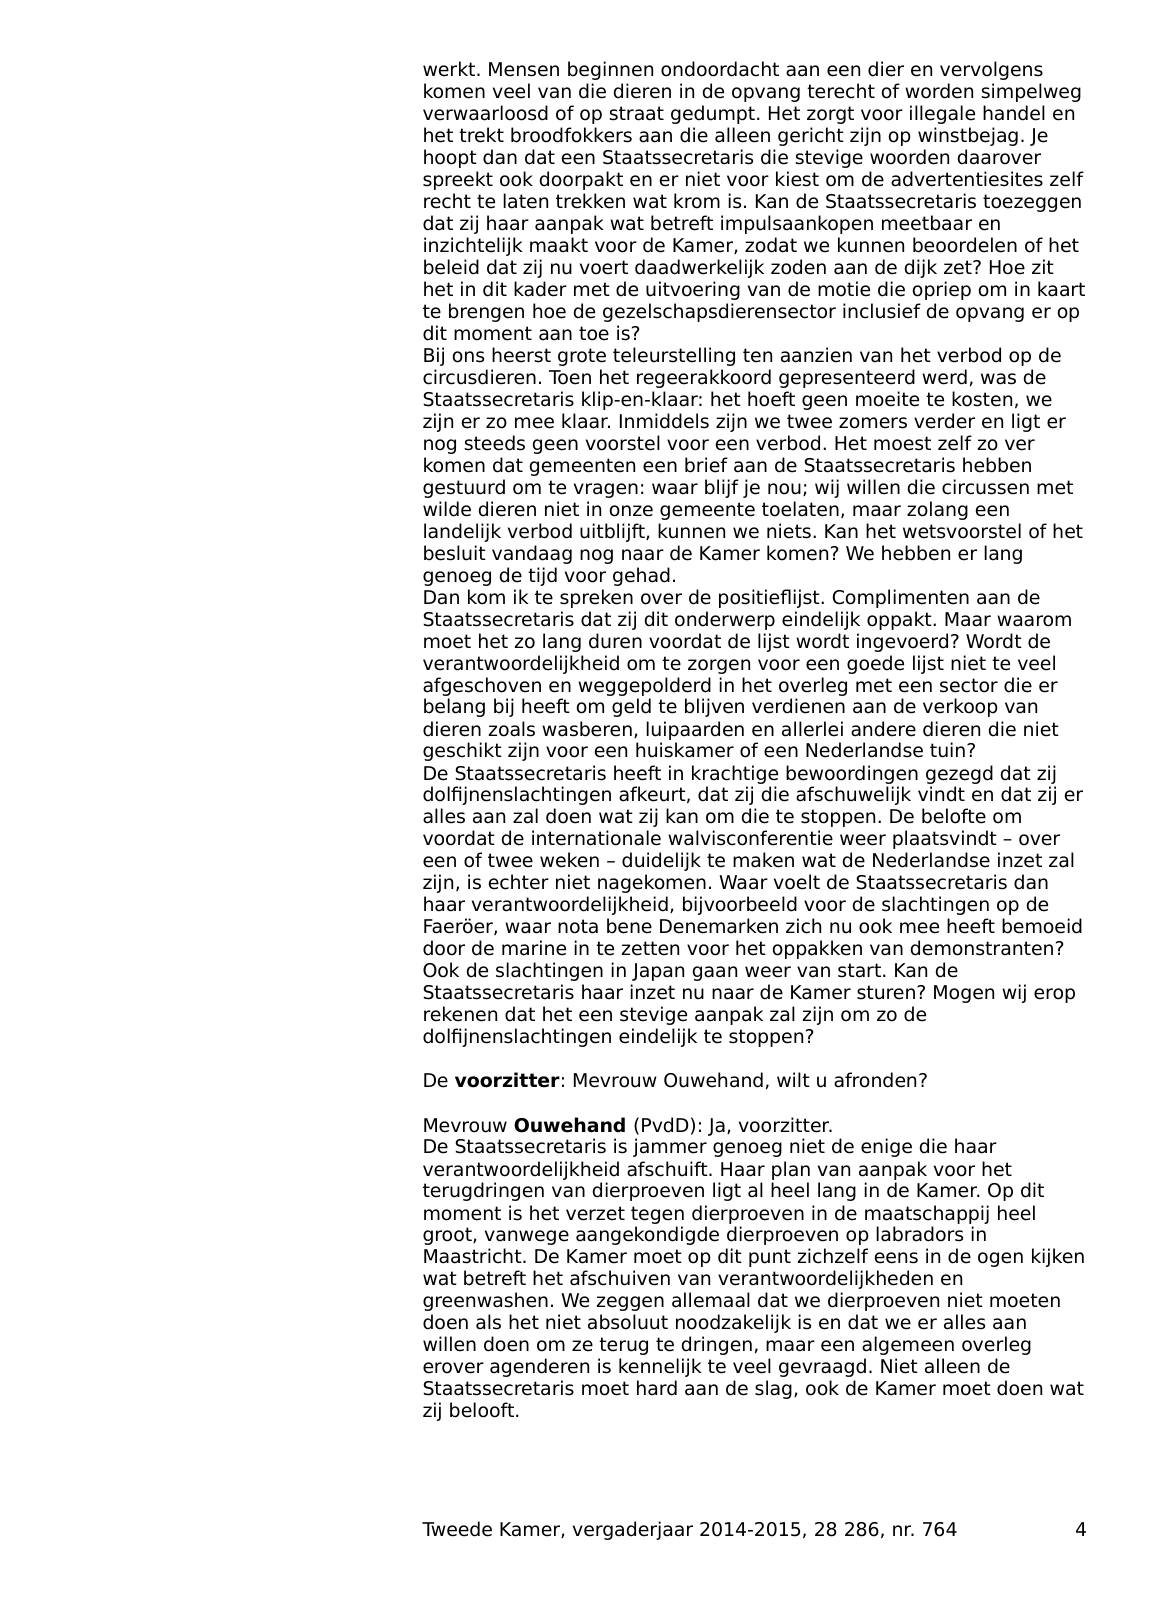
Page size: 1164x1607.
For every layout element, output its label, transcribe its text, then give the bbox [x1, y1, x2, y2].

text werkt. Mensen beginnen ondoordacht aan een dier en vervolgens komen veel van die dieren in de opvang terecht of worden simpelweg verwaarloosd of op straat gedumpt. Het zorgt voor illegale handel en het trekt broodfokkers aan die alleen gericht zijn op winstbejag. Je hoopt dan dat een Staatssecretaris die stevige woorden daarover spreekt ook doorpakt en er niet voor kiest om de advertentiesites zelf recht te laten trekken wat krom is. Kan de Staatssecretaris toezeggen dat zij haar aanpak wat betreft impulsaankopen meetbaar en inzichtelijk maakt voor de Kamer, zodat we kunnen beoordelen of het beleid dat zij nu voert daadwerkelijk zoden aan de dijk zet? Hoe zit het in dit kader met de uitvoering van de motie die opriep om in kaart te brengen hoe de gezelschapsdierensector inclusief de opvang er op dit moment aan toe is? [422, 59, 1087, 345]
text Bij ons heerst grote teleurstelling ten aanzien van het verbod op de circusdieren. Toen het regeerakkoord gepresenteerd werd, was de Staatssecretaris klip-en-klaar: het hoeft geen moeite te kosten, we zijn er zo mee klaar. Inmiddels zijn we twee zomers verder en ligt er nog steeds geen voorstel voor een verbod. Het moest zelf zo ver komen dat gemeenten een brief aan de Staatssecretaris hebben gestuurd om te vragen: waar blijf je nou; wij willen die circussen met wilde dieren niet in onze gemeente toelaten, maar zolang een landelijk verbod uitblijft, kunnen we niets. Kan het wetsvoorstel of het besluit vandaag nog naar de Kamer komen? We hebben er lang genoeg de tijd voor gehad. [422, 345, 1087, 587]
text Mevrouw Ouwehand (PvdD): Ja, voorzitter. [422, 1114, 1087, 1136]
text Dan kom ik te spreken over de positieflijst. Complimenten aan de Staatssecretaris dat zij dit onderwerp eindelijk oppakt. Maar waarom moet het zo lang duren voordat de lijst wordt ingevoerd? Wordt de verantwoordelijkheid om te zorgen voor een goede lijst niet te veel afgeschoven en weggepolderd in het overleg met een sector die er belang bij heeft om geld te blijven verdienen aan de verkoop van dieren zoals wasberen, luipaarden en allerlei andere dieren die niet geschikt zijn voor een huiskamer of een Nederlandse tuin? [422, 587, 1087, 762]
text De Staatssecretaris is jammer genoeg niet de enige die haar verantwoordelijkheid afschuift. Haar plan van aanpak voor het terugdringen van dierproeven ligt al heel lang in de Kamer. Op dit moment is het verzet tegen dierproeven in de maatschappij heel groot, vanwege aangekondigde dierproeven op labradors in Maastricht. De Kamer moet op dit punt zichzelf eens in de ogen kijken wat betreft het afschuiven van verantwoordelijkheden en greenwashen. We zeggen allemaal dat we dierproeven niet moeten doen als het niet absoluut noodzakelijk is en dat we er alles aan willen doen om ze terug te dringen, maar een algemeen overleg erover agenderen is kennelijk te veel gevraagd. Niet alleen de Staatssecretaris moet hard aan de slag, ook de Kamer moet doen wat zij belooft. [422, 1136, 1087, 1422]
text De voorzitter: Mevrouw Ouwehand, wilt u afronden? [422, 1070, 1087, 1092]
text De Staatssecretaris heeft in krachtige bewoordingen gezegd dat zij dolfijnenslachtingen afkeurt, dat zij die afschuwelijk vindt en dat zij er alles aan zal doen wat zij kan om die te stoppen. De belofte om voordat de internationale walvisconferentie weer plaatsvindt – over een of twee weken – duidelijk te maken wat de Nederlandse inzet zal zijn, is echter niet nagekomen. Waar voelt de Staatssecretaris dan haar verantwoordelijkheid, bijvoorbeeld voor de slachtingen op de Faeröer, waar nota bene Denemarken zich nu ook mee heeft bemoeid door de marine in te zetten voor het oppakken van demonstranten? Ook de slachtingen in Japan gaan weer van start. Kan de Staatssecretaris haar inzet nu naar de Kamer sturen? Mogen wij erop rekenen dat het een stevige aanpak zal zijn om zo de dolfijnenslachtingen eindelijk te stoppen? [422, 762, 1087, 1048]
